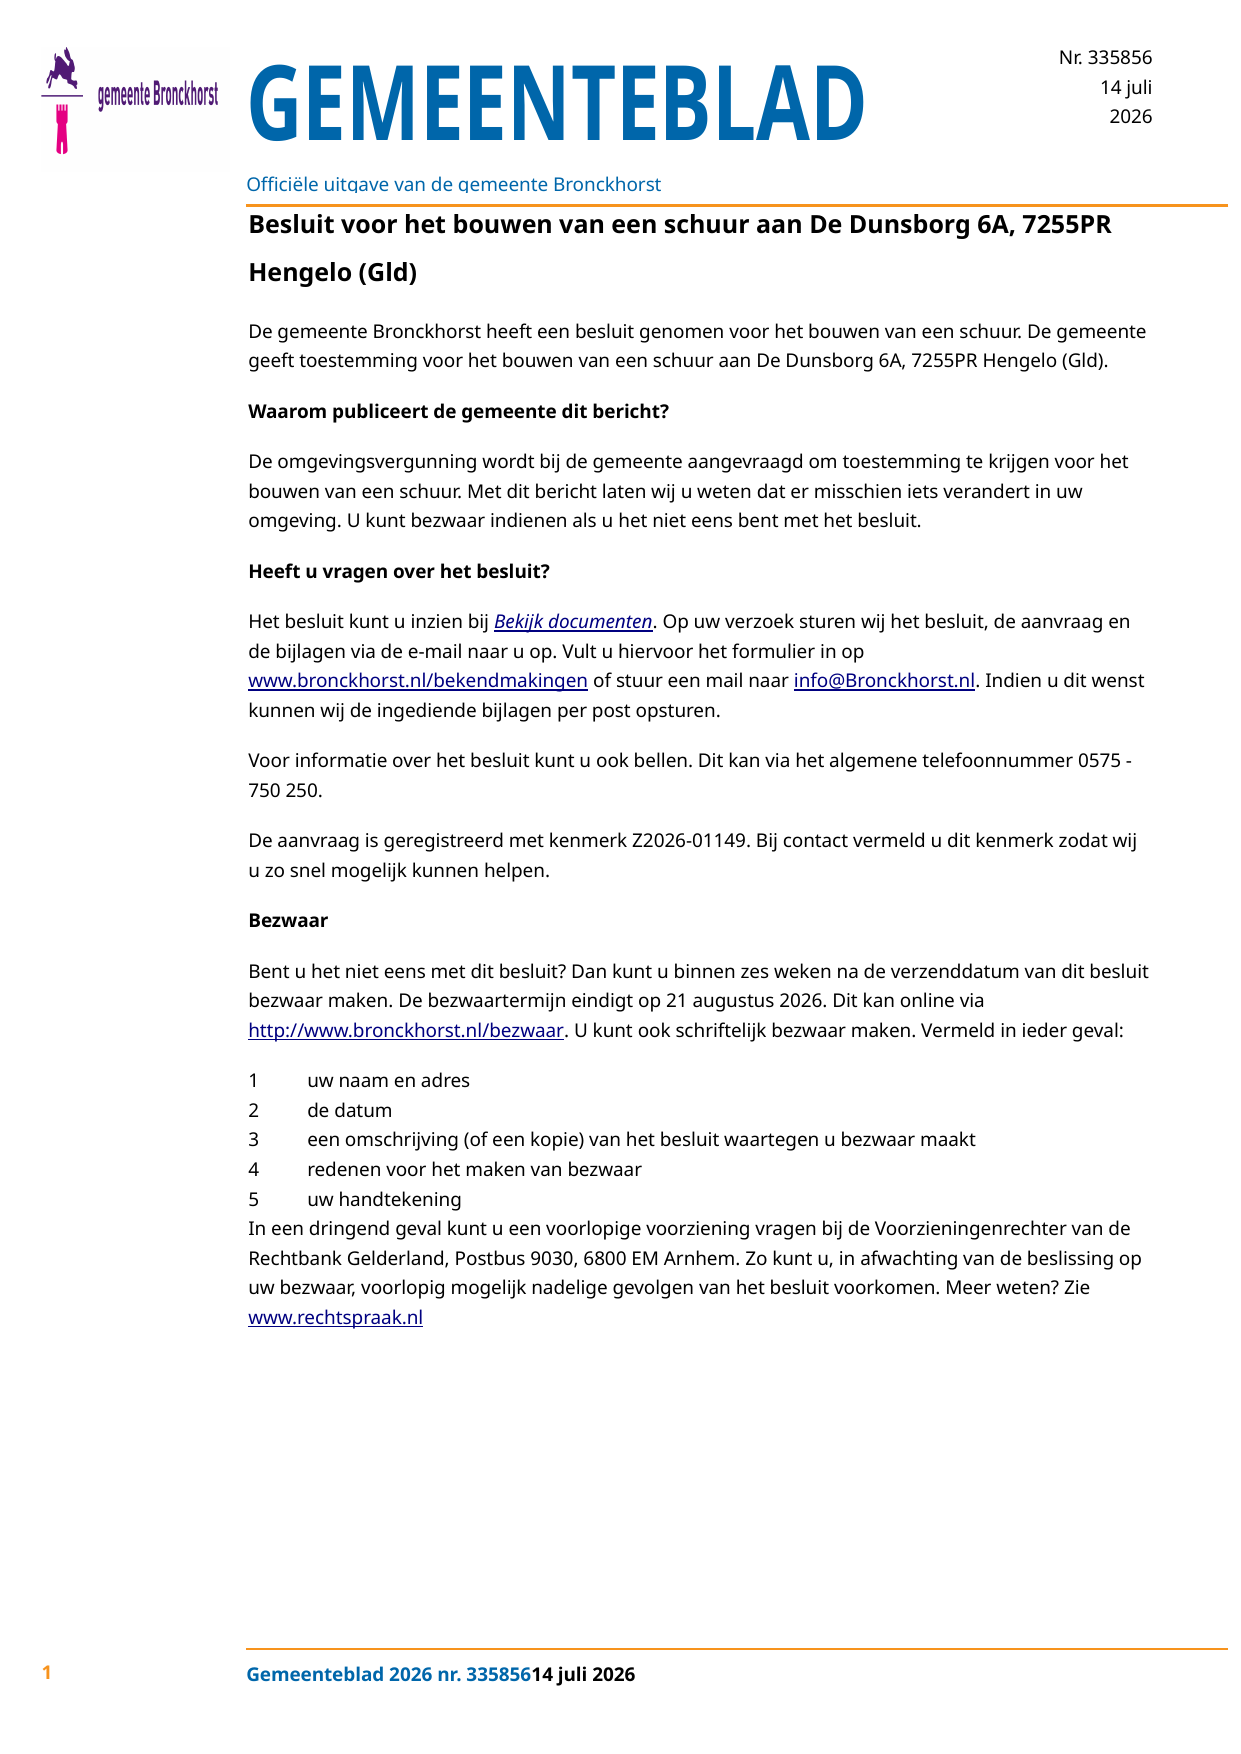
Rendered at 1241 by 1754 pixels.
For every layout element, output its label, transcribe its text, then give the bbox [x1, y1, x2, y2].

text Bezwaar [248, 907, 1152, 933]
list uw naam en adres [248, 1067, 1152, 1093]
list redenen voor het maken van bezwaar [248, 1156, 1152, 1182]
text Bent u het niet eens met dit besluit? Dan kunt u binnen zes weken na de verzenddatum van dit besluit bezwaar maken. De bezwaartermijn eindigt op 21 augustus 2026. Dit kan online via http://www.bronckhorst.nl/bezwaar. U kunt ook schriftelijk bezwaar maken. Vermeld in ieder geval: [248, 958, 1152, 1043]
text Besluit voor het bouwen van een schuur aan De Dunsborg 6A, 7255PR Hengelo (Gld) [248, 207, 1152, 288]
list uw handtekening [248, 1186, 1152, 1212]
list een omschrijving (of een kopie) van het besluit waartegen u bezwaar maakt [248, 1127, 1152, 1152]
text De aanvraag is geregistreerd met kenmerk Z2026-01149. Bij contact vermeld u dit kenmerk zodat wij u zo snel mogelijk kunnen helpen. [248, 827, 1152, 883]
text De omgevingsvergunning wordt bij de gemeente aangevraagd om toestemming te krijgen voor het bouwen van een schuur. Met dit bericht laten wij u weten dat er misschien iets verandert in uw omgeving. U kunt bezwaar indienen als u het niet eens bent met het besluit. [248, 448, 1152, 533]
text In een dringend geval kunt u een voorlopige voorziening vragen bij de Voorzieningenrechter van de Rechtbank Gelderland, Postbus 9030, 6800 EM Arnhem. Zo kunt u, in afwachting van de beslissing op uw bezwaar, voorlopig mogelijk nadelige gevolgen van het besluit voorkomen. Meer weten? Zie www.rechtspraak.nl [248, 1215, 1152, 1330]
text Heeft u vragen over het besluit? [248, 558, 1152, 584]
text Waarom publiceert de gemeente dit bericht? [248, 398, 1152, 424]
text De gemeente Bronckhorst heeft een besluit genomen voor het bouwen van een schuur. De gemeente geeft toestemming voor het bouwen van een schuur aan De Dunsborg 6A, 7255PR Hengelo (Gld). [248, 318, 1152, 373]
list de datum [248, 1097, 1152, 1123]
picture [41, 47, 231, 172]
text Het besluit kunt u inzien bij Bekijk documenten. Op uw verzoek sturen wij het besluit, de aanvraag en de bijlagen via de e-mail naar u op. Vult u hiervoor het formulier in op www.bronckhorst.nl/bekendmakingen of stuur een mail naar info@Bronckhorst.nl. Indien u dit wenst kunnen wij de ingediende bijlagen per post opsturen. [248, 608, 1152, 723]
text Voor informatie over het besluit kunt u ook bellen. Dit kan via het algemene telefoonnummer 0575 - 750 250. [248, 747, 1152, 803]
